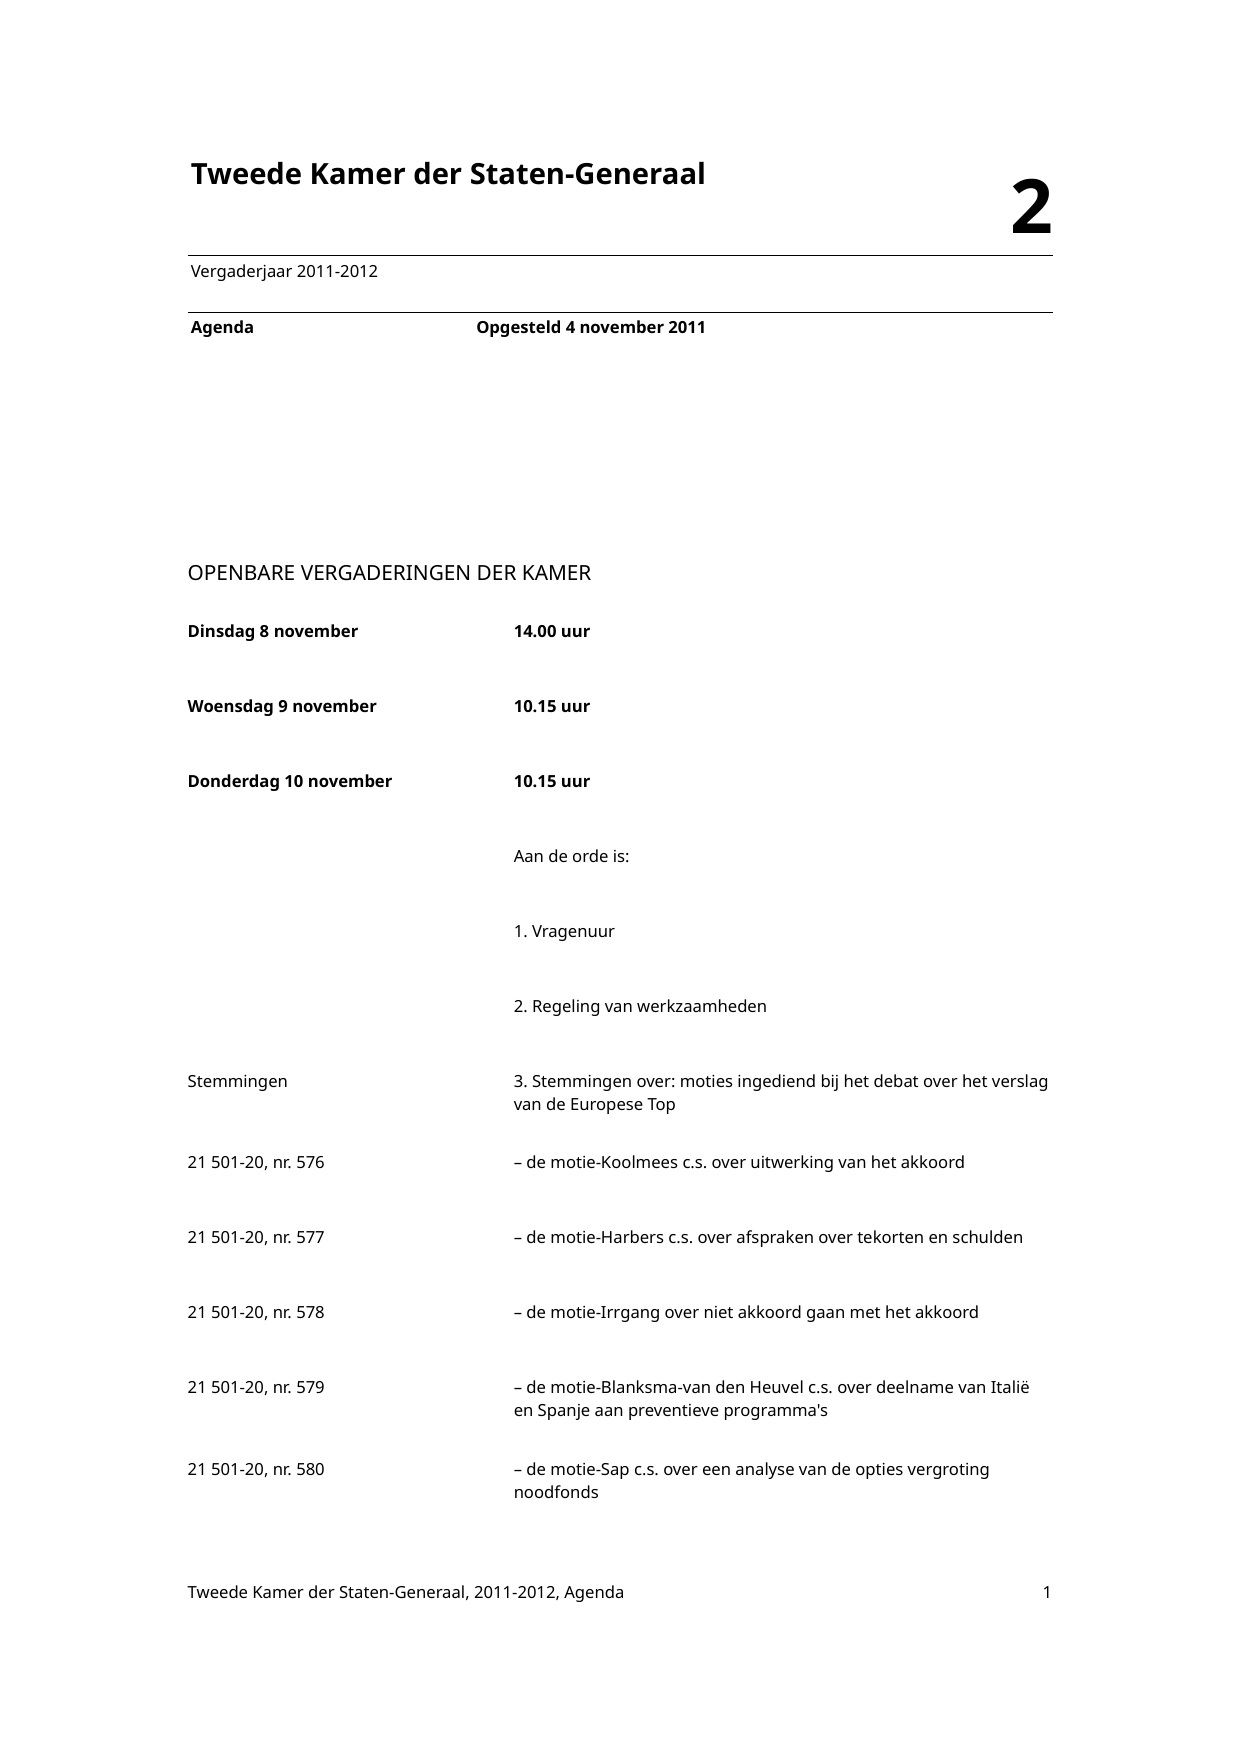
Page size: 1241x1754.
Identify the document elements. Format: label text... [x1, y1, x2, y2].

table_cell 3. Stemmingen over: moties ingediend bij het debat over het verslag van de Europese Top [510, 1067, 1053, 1148]
table_cell [188, 339, 473, 439]
table_cell [490, 692, 510, 767]
table_cell [490, 1455, 510, 1536]
table_header Dinsdag 8 november [188, 617, 490, 692]
table_cell 10.15 uur [510, 692, 1053, 767]
table_cell [188, 992, 490, 1067]
table_cell [490, 917, 510, 992]
table_cell Donderdag 10 november [188, 767, 490, 842]
table_cell [490, 1373, 510, 1454]
subtitle OPENBARE VERGADERINGEN DER KAMER [187, 558, 1053, 587]
table_cell [473, 256, 1053, 312]
table_cell 21 501-20, nr. 580 [188, 1455, 490, 1536]
table_cell Woensdag 9 november [188, 692, 490, 767]
table_cell [490, 1298, 510, 1373]
table_cell Aan de orde is: [510, 842, 1053, 917]
table_header 14.00 uur [510, 617, 1053, 692]
table_cell 21 501-20, nr. 577 [188, 1223, 490, 1298]
table_cell [490, 1148, 510, 1223]
table_cell 10.15 uur [510, 767, 1053, 842]
table_cell Stemmingen [188, 1067, 490, 1148]
table_cell Agenda [188, 313, 473, 339]
table_cell – de motie-Irrgang over niet akkoord gaan met het akkoord [510, 1298, 1053, 1373]
table_cell 21 501-20, nr. 576 [188, 1148, 490, 1223]
table_cell [490, 842, 510, 917]
table_cell [188, 917, 490, 992]
table_cell [490, 767, 510, 842]
table_cell [473, 339, 1053, 439]
table_cell – de motie-Koolmees c.s. over uitwerking van het akkoord [510, 1148, 1053, 1223]
table_cell [188, 842, 490, 917]
table_cell Opgesteld 4 november 2011 [473, 313, 1053, 339]
table_cell [490, 1067, 510, 1148]
table_cell 1. Vragenuur [510, 917, 1053, 992]
table_cell [490, 992, 510, 1067]
table_header 2 [880, 150, 1053, 255]
table_cell – de motie-Sap c.s. over een analyse van de opties vergroting noodfonds [510, 1455, 1053, 1536]
table_cell 2. Regeling van werkzaamheden [510, 992, 1053, 1067]
table_cell 21 501-20, nr. 578 [188, 1298, 490, 1373]
table_cell [490, 1223, 510, 1298]
table_cell – de motie-Blanksma-van den Heuvel c.s. over deelname van Italië en Spanje aan preventieve programma's [510, 1373, 1053, 1454]
table_cell 21 501-20, nr. 579 [188, 1373, 490, 1454]
table_cell Vergaderjaar 2011-2012 [188, 256, 473, 312]
table_header [490, 617, 510, 692]
table_header Tweede Kamer der Staten-Generaal [188, 150, 879, 255]
table_cell – de motie-Harbers c.s. over afspraken over tekorten en schulden [510, 1223, 1053, 1298]
